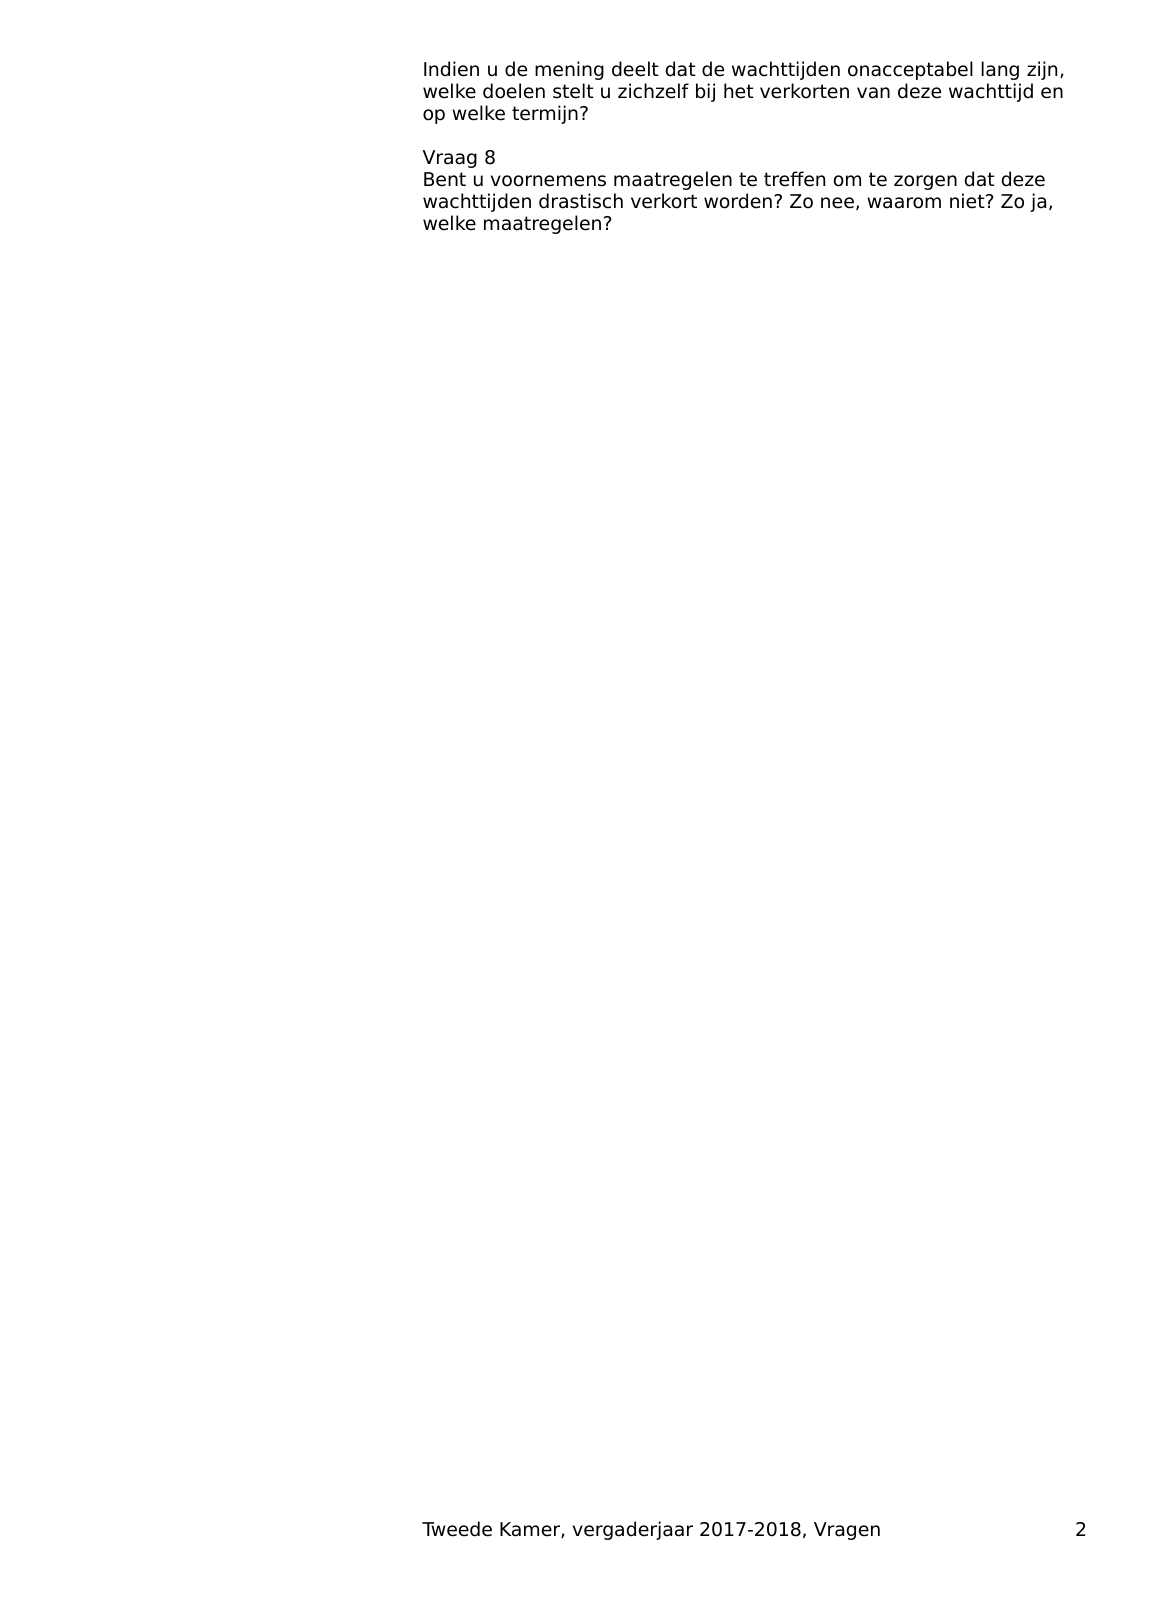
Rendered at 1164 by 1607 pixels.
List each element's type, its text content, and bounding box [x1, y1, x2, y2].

text Vraag 8 [422, 147, 1087, 169]
text Bent u voornemens maatregelen te treffen om te zorgen dat deze wachttijden drastisch verkort worden? Zo nee, waarom niet? Zo ja, welke maatregelen? [422, 169, 1087, 235]
text Indien u de mening deelt dat de wachttijden onacceptabel lang zijn, welke doelen stelt u zichzelf bij het verkorten van deze wachttijd en op welke termijn? [422, 59, 1087, 125]
